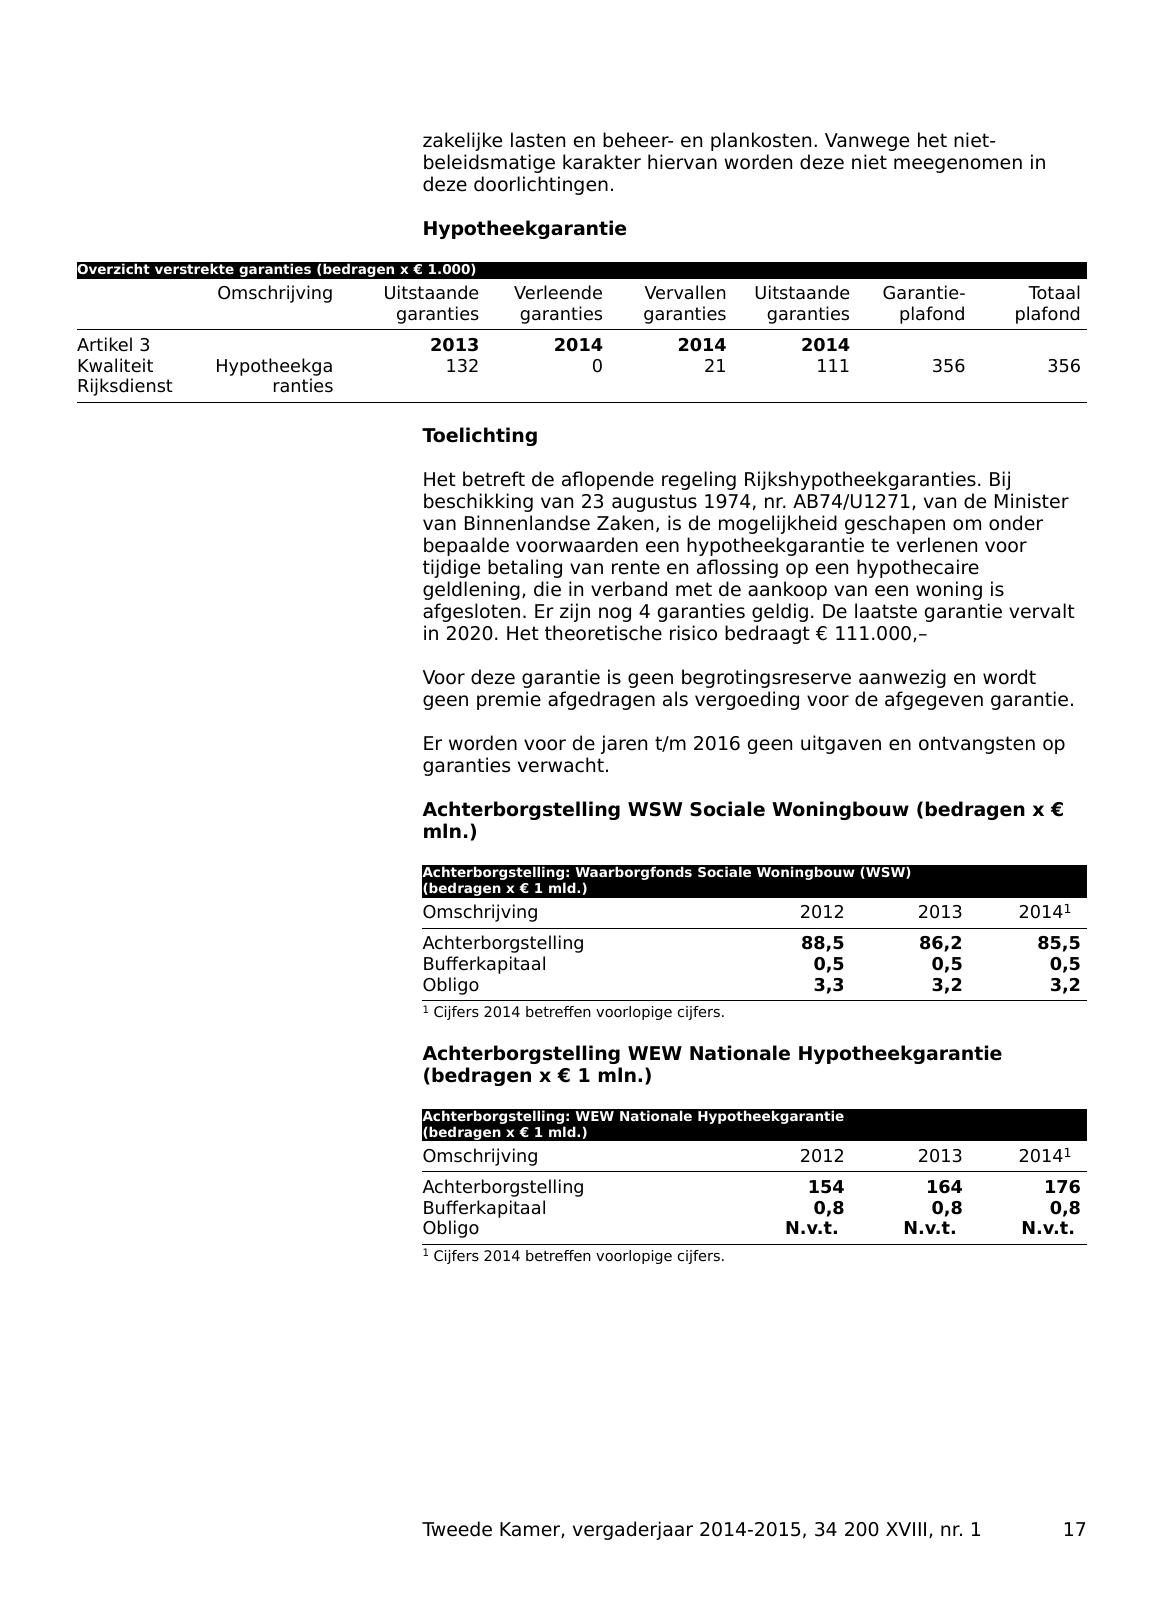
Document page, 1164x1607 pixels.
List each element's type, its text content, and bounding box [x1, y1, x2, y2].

table_cell [207, 330, 339, 356]
text Het betreft de aflopende regeling Rijkshypotheekgaranties. Bij beschikking van 23 augustus 1974, nr. AB74/U1271, van de Minister van Binnenlandse Zaken, is de mogelijkheid geschapen om onder bepaalde voorwaarden een hypotheekgarantie te verlenen voor tijdige betaling van rente en aflossing op een hypothecaire geldlening, die in verband met de aankoop van een woning is afgesloten. Er zijn nog 4 garanties geldig. De laatste garantie vervalt in 2020. Het theoretische risico bedraagt € 111.000,– [422, 469, 1087, 645]
table_cell 85,5 [969, 929, 1087, 954]
table_cell 176 [969, 1172, 1087, 1198]
table_cell 20141 [969, 898, 1087, 928]
table_cell [971, 330, 1087, 356]
table_cell Achterborgstelling [422, 1172, 732, 1198]
table_cell 0,8 [850, 1198, 968, 1218]
table_cell Bufferkapitaal [422, 1198, 732, 1218]
table_cell 164 [850, 1172, 968, 1198]
table_cell 0,5 [850, 954, 968, 974]
table_header Achterborgstelling: WEW Nationale Hypotheekgarantie (bedragen x € 1 mld.) [422, 1109, 1087, 1140]
table_cell [856, 330, 971, 356]
table_cell 356 [856, 356, 971, 402]
table_cell [77, 279, 207, 329]
table_cell N.v.t. [732, 1218, 850, 1243]
text Voor deze garantie is geen begrotingsreserve aanwezig en wordt geen premie afgedragen als vergoeding voor de afgegeven garantie. [422, 667, 1087, 711]
table_cell 0,8 [732, 1198, 850, 1218]
table_cell 21 [609, 356, 732, 402]
table_cell Vervallen garanties [609, 279, 732, 329]
table_cell 2014 [609, 330, 732, 356]
table_cell 86,2 [850, 929, 968, 954]
table_header Overzicht verstrekte garanties (bedragen x € 1.000) [77, 262, 1087, 278]
table_cell 154 [732, 1172, 850, 1198]
subtitle Toelichting [422, 425, 1087, 447]
table_cell Achterborgstelling [422, 929, 732, 954]
table_cell 3,2 [850, 975, 968, 1000]
text zakelijke lasten en beheer- en plankosten. Vanwege het niet-beleidsmatige karakter hiervan worden deze niet meegenomen in deze doorlichtingen. [422, 130, 1087, 196]
table_cell 0,8 [969, 1198, 1087, 1218]
table_cell Bufferkapitaal [422, 954, 732, 974]
table_cell 2012 [732, 898, 850, 928]
table_cell 0,5 [969, 954, 1087, 974]
table_cell 1 Cijfers 2014 betreffen voorlopige cijfers. [422, 1245, 1087, 1264]
table_header Achterborgstelling: Waarborgfonds Sociale Woningbouw (WSW) (bedragen x € 1 mld.) [422, 865, 1087, 897]
table_cell 2013 [850, 898, 968, 928]
subtitle Achterborgstelling WSW Sociale Woningbouw (bedragen x € mln.) [422, 799, 1087, 843]
table_cell 3,3 [732, 975, 850, 1000]
subtitle Achterborgstelling WEW Nationale Hypotheekgarantie (bedragen x € 1 mln.) [422, 1043, 1087, 1087]
table_cell 0 [485, 356, 609, 402]
table_cell 111 [732, 356, 856, 402]
table_cell N.v.t. [969, 1218, 1087, 1243]
table_cell 2013 [339, 330, 485, 356]
table_cell 3,2 [969, 975, 1087, 1000]
table_cell Garantie-plafond [856, 279, 971, 329]
table_cell 2013 [850, 1141, 968, 1171]
table_cell Totaal plafond [971, 279, 1087, 329]
table_cell 20141 [969, 1141, 1087, 1171]
table_cell 88,5 [732, 929, 850, 954]
table_cell Kwaliteit Rijksdienst [77, 356, 207, 402]
table_cell Hypotheekgaranties [207, 356, 339, 402]
table_cell N.v.t. [850, 1218, 968, 1243]
table_cell 132 [339, 356, 485, 402]
table_cell 2014 [732, 330, 856, 356]
table_cell Omschrijving [422, 1141, 732, 1171]
table_cell 2014 [485, 330, 609, 356]
table_cell Artikel 3 [77, 330, 207, 356]
table_cell 356 [971, 356, 1087, 402]
table_cell Obligo [422, 975, 732, 1000]
table_cell 0,5 [732, 954, 850, 974]
table_cell Uitstaande garanties [732, 279, 856, 329]
table_cell 2012 [732, 1141, 850, 1171]
table_cell Omschrijving [207, 279, 339, 329]
table_cell Omschrijving [422, 898, 732, 928]
table_cell Obligo [422, 1218, 732, 1243]
table_cell Verleende garanties [485, 279, 609, 329]
text Er worden voor de jaren t/m 2016 geen uitgaven en ontvangsten op garanties verwacht. [422, 733, 1087, 777]
subtitle Hypotheekgarantie [422, 218, 1087, 240]
table_cell Uitstaande garanties [339, 279, 485, 329]
table_cell 1 Cijfers 2014 betreffen voorlopige cijfers. [422, 1001, 1087, 1021]
